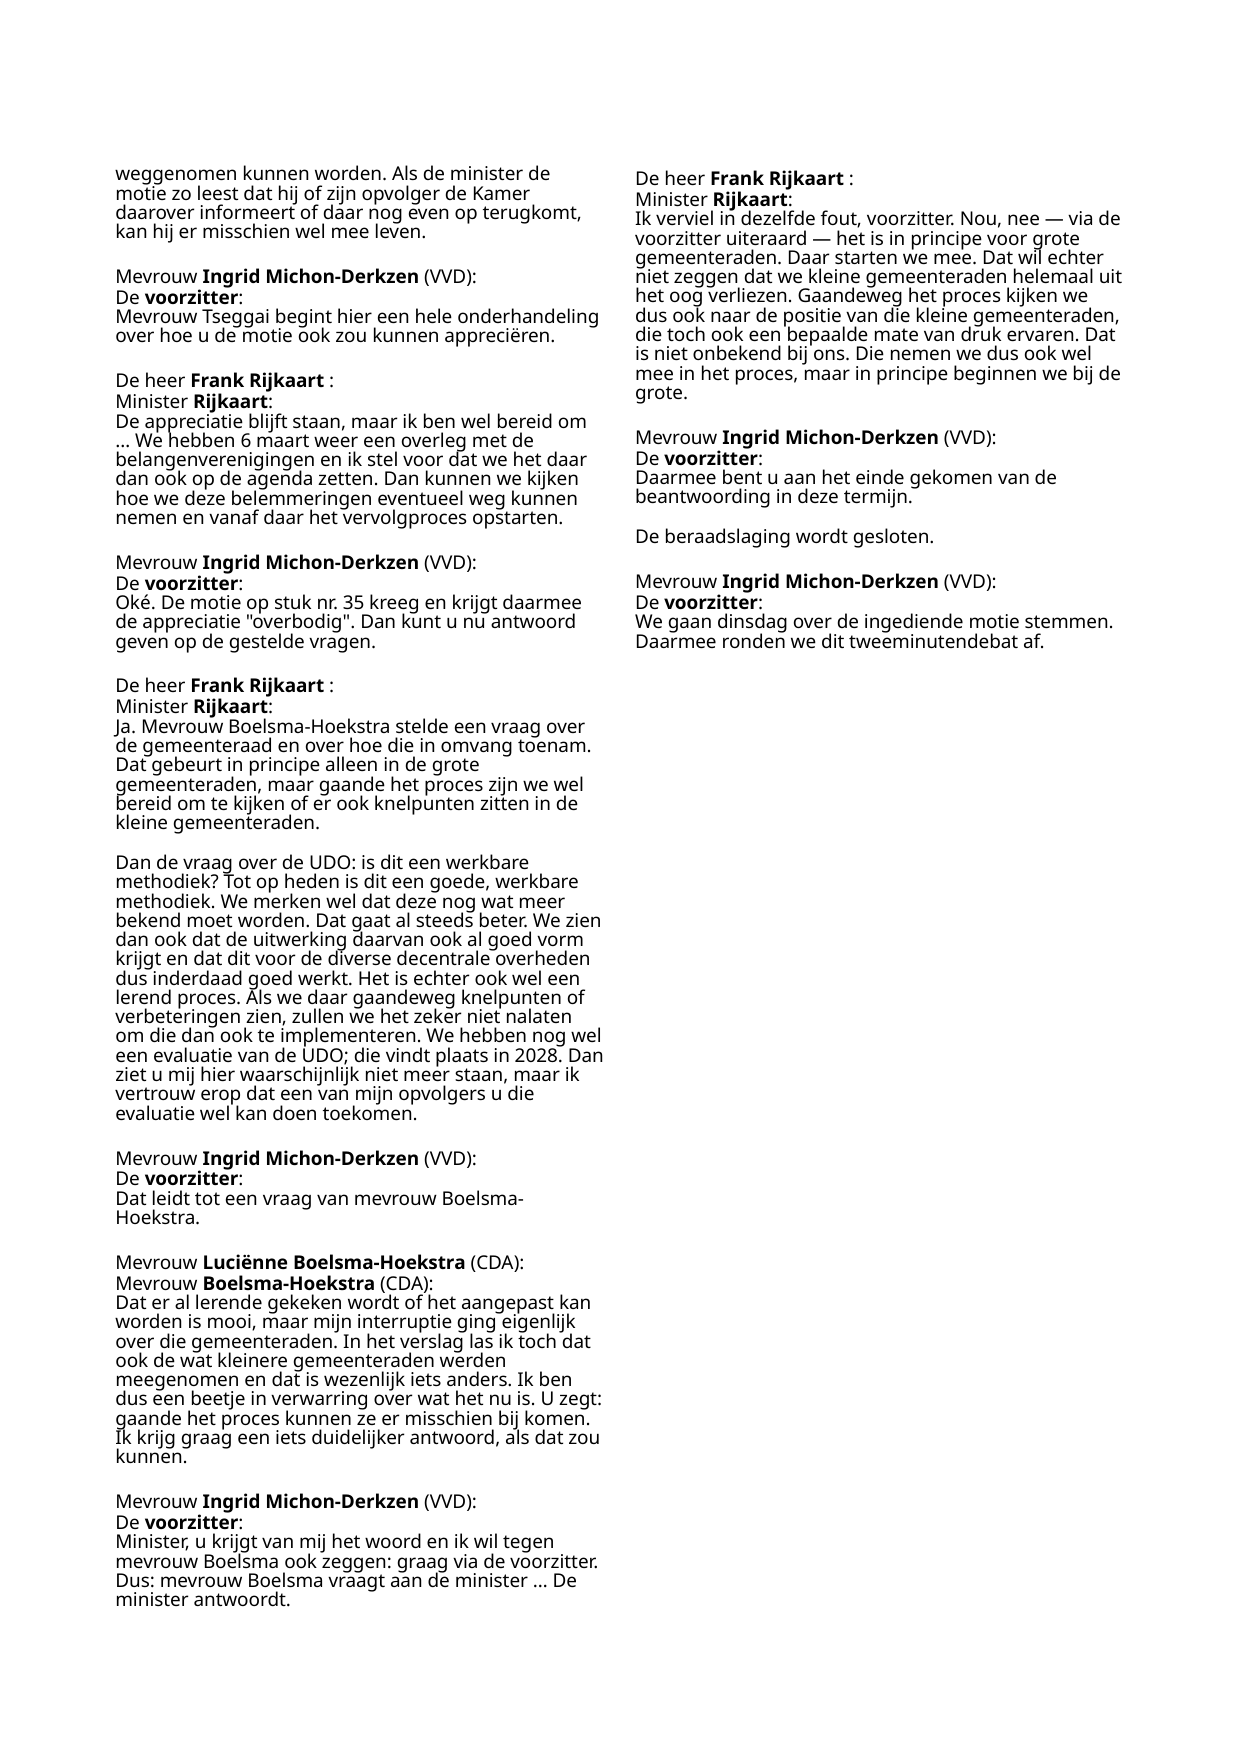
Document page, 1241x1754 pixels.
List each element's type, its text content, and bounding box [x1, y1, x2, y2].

text De heer Frank Rijkaart : [115, 673, 605, 698]
text Mevrouw Boelsma-Hoekstra (CDA): [115, 1275, 605, 1294]
text Mevrouw Tseggai begint hier een hele onderhandeling over hoe u de motie ook zou kunnen appreciëren. [115, 308, 605, 347]
text De beraadslaging wordt gesloten. [635, 528, 1125, 547]
text Dan de vraag over de UDO: is dit een werkbare methodiek? Tot op heden is dit een goede, werkbare methodiek. We merken wel dat deze nog wat meer bekend moet worden. Dat gaat al steeds beter. We zien dan ook dat de uitwerking daarvan ook al goed vorm krijgt en dat dit voor de diverse decentrale overheden dus inderdaad goed werkt. Het is echter ook wel een lerend proces. Als we daar gaandeweg knelpunten of verbeteringen zien, zullen we het zeker niet nalaten om die dan ook te implementeren. We hebben nog wel een evaluatie van de UDO; die vindt plaats in 2028. Dan ziet u mij hier waarschijnlijk niet meer staan, maar ik vertrouw erop dat een van mijn opvolgers u die evaluatie wel kan doen toekomen. [115, 854, 605, 1124]
text De heer Frank Rijkaart : [635, 165, 1125, 191]
text Mevrouw Ingrid Michon-Derkzen (VVD): [115, 263, 605, 289]
text Mevrouw Ingrid Michon-Derkzen (VVD): [635, 424, 1125, 450]
text weggenomen kunnen worden. Als de minister de motie zo leest dat hij of zijn opvolger de Kamer daarover informeert of daar nog even op terugkomt, kan hij er misschien wel mee leven. [115, 165, 605, 242]
text Minister, u krijgt van mij het woord en ik wil tegen mevrouw Boelsma ook zeggen: graag via de voorzitter. Dus: mevrouw Boelsma vraagt aan de minister … De minister antwoordt. [115, 1533, 605, 1610]
text Ik verviel in dezelfde fout, voorzitter. Nou, nee — via de voorzitter uiteraard — het is in principe voor grote gemeenteraden. Daar starten we mee. Dat wil echter niet zeggen dat we kleine gemeenteraden helemaal uit het oog verliezen. Gaandeweg het proces kijken we dus ook naar de positie van die kleine gemeenteraden, die toch ook een bepaalde mate van druk ervaren. Dat is niet onbekend bij ons. Die nemen we dus ook wel mee in het proces, maar in principe beginnen we bij de grote. [635, 210, 1125, 403]
text Dat leidt tot een vraag van mevrouw Boelsma-Hoekstra. [115, 1190, 605, 1228]
text De voorzitter: [115, 1170, 605, 1190]
text Minister Rijkaart: [635, 191, 1125, 210]
text We gaan dinsdag over de ingediende motie stemmen. Daarmee ronden we dit tweeminutendebat af. [635, 613, 1125, 652]
text De voorzitter: [635, 594, 1125, 613]
text Mevrouw Ingrid Michon-Derkzen (VVD): [635, 568, 1125, 594]
text Daarmee bent u aan het einde gekomen van de beantwoording in deze termijn. [635, 469, 1125, 507]
text De voorzitter: [115, 289, 605, 308]
text Minister Rijkaart: [115, 698, 605, 718]
text Mevrouw Ingrid Michon-Derkzen (VVD): [115, 549, 605, 575]
text Mevrouw Ingrid Michon-Derkzen (VVD): [115, 1145, 605, 1170]
text Mevrouw Luciënne Boelsma-Hoekstra (CDA): [115, 1249, 605, 1275]
text Oké. De motie op stuk nr. 35 kreeg en krijgt daarmee de appreciatie "overbodig". Dan kunt u nu antwoord geven op de gestelde vragen. [115, 594, 605, 652]
text De heer Frank Rijkaart : [115, 368, 605, 393]
text Ja. Mevrouw Boelsma-Hoekstra stelde een vraag over de gemeenteraad en over hoe die in omvang toenam. Dat gebeurt in principe alleen in de grote gemeenteraden, maar gaande het proces zijn we wel bereid om te kijken of er ook knelpunten zitten in de kleine gemeenteraden. [115, 718, 605, 833]
text Minister Rijkaart: [115, 393, 605, 413]
text De voorzitter: [115, 1514, 605, 1533]
text De appreciatie blijft staan, maar ik ben wel bereid om … We hebben 6 maart weer een overleg met de belangenverenigingen en ik stel voor dat we het daar dan ook op de agenda zetten. Dan kunnen we kijken hoe we deze belemmeringen eventueel weg kunnen nemen en vanaf daar het vervolgproces opstarten. [115, 413, 605, 528]
text Dat er al lerende gekeken wordt of het aangepast kan worden is mooi, maar mijn interruptie ging eigenlijk over die gemeenteraden. In het verslag las ik toch dat ook de wat kleinere gemeenteraden werden meegenomen en dat is wezenlijk iets anders. Ik ben dus een beetje in verwarring over wat het nu is. U zegt: gaande het proces kunnen ze er misschien bij komen. Ik krijg graag een iets duidelijker antwoord, als dat zou kunnen. [115, 1294, 605, 1467]
text De voorzitter: [115, 575, 605, 594]
text De voorzitter: [635, 450, 1125, 469]
text Mevrouw Ingrid Michon-Derkzen (VVD): [115, 1488, 605, 1514]
